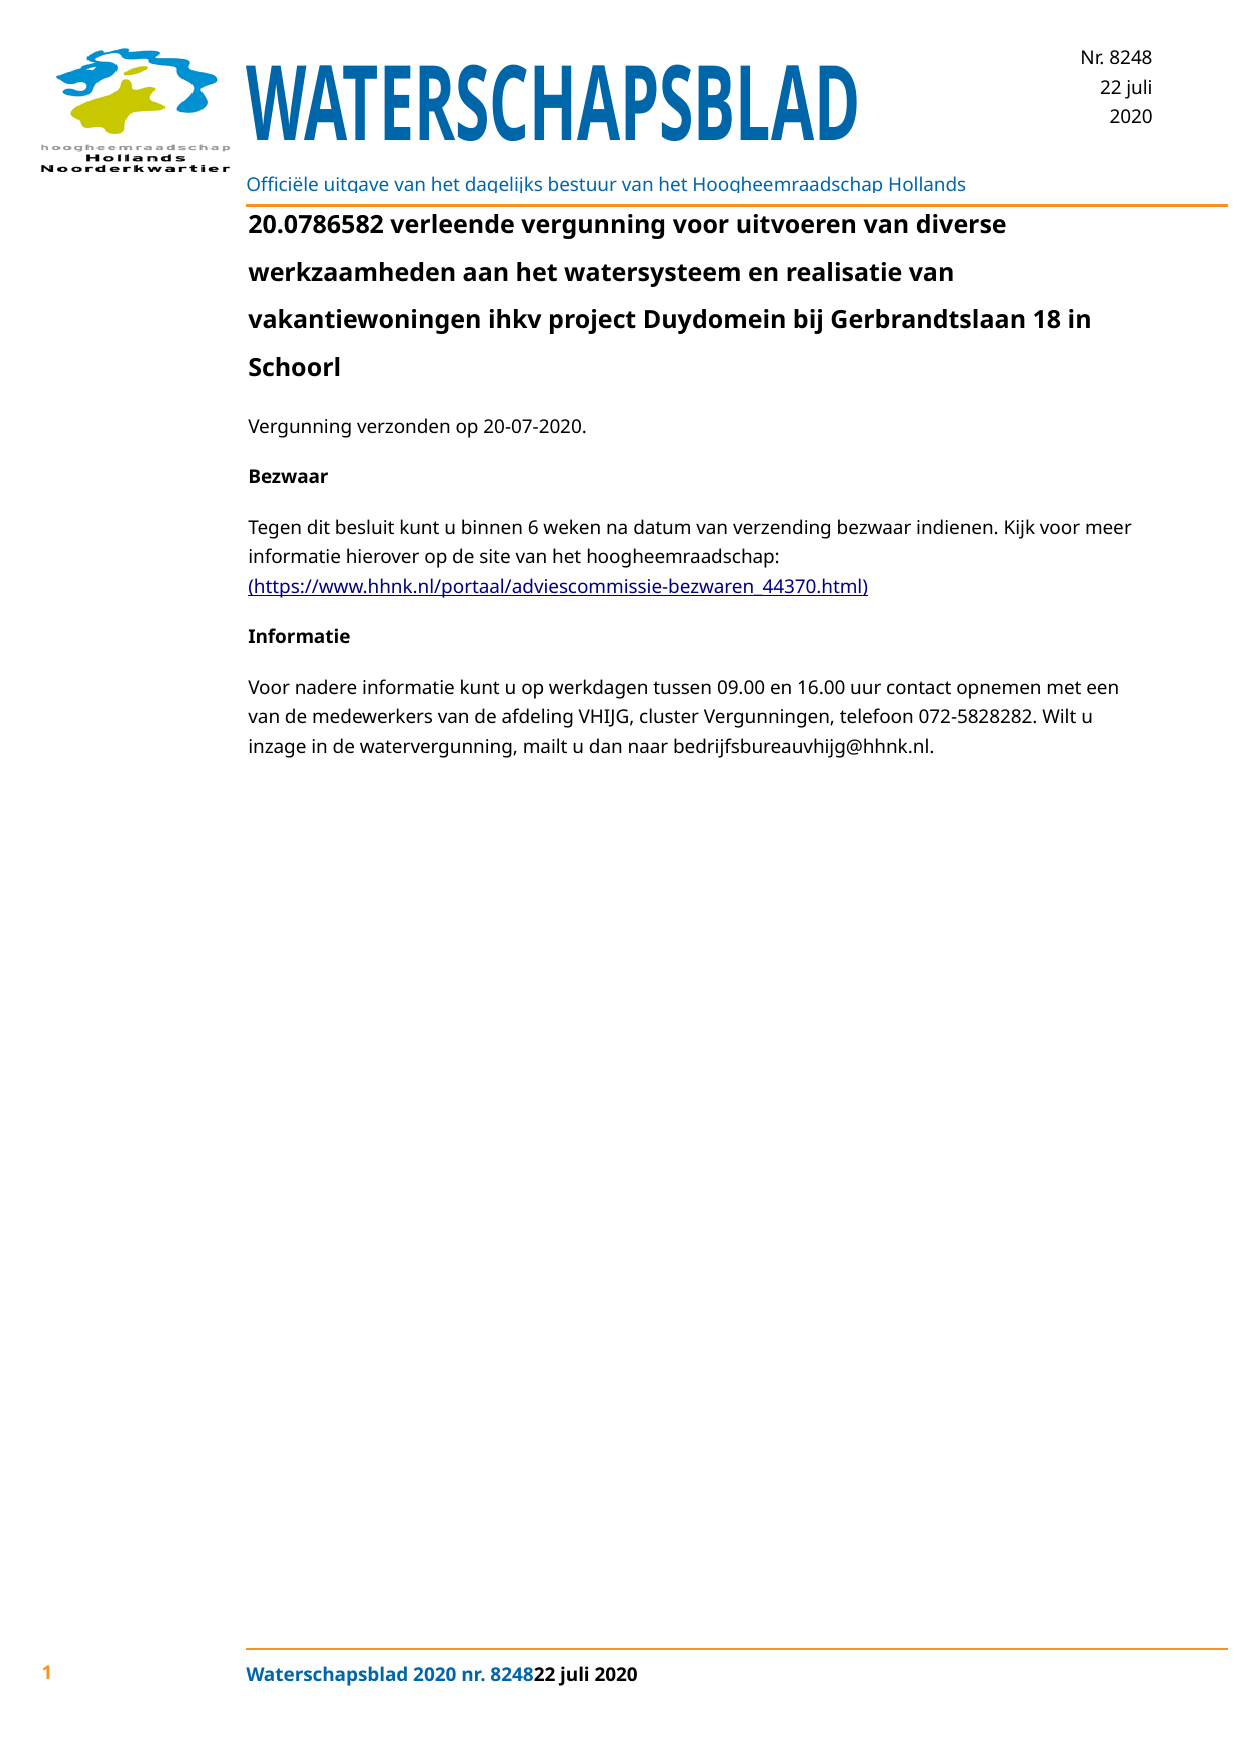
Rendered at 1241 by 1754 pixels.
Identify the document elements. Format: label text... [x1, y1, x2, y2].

text 20.0786582 verleende vergunning voor uitvoeren van diverse werkzaamheden aan het watersysteem en realisatie van vakantiewoningen ihkv project Duydomein bij Gerbrandtslaan 18 in Schoorl [248, 207, 1152, 384]
text Voor nadere informatie kunt u op werkdagen tussen 09.00 en 16.00 uur contact opnemen met een van de medewerkers van de afdeling VHIJG, cluster Vergunningen, telefoon 072-5828282. Wilt u inzage in de watervergunning, mailt u dan naar bedrijfsbureauvhijg@hhnk.nl. [248, 674, 1152, 759]
text Tegen dit besluit kunt u binnen 6 weken na datum van verzending bezwaar indienen. Kijk voor meer informatie hierover op de site van het hoogheemraadschap: (https://www.hhnk.nl/portaal/adviescommissie-bezwaren_44370.html) [248, 514, 1152, 599]
text Bezwaar [248, 463, 1152, 489]
text Informatie [248, 623, 1152, 649]
text Vergunning verzonden op 20-07-2020. [248, 413, 1152, 439]
picture [41, 47, 231, 172]
